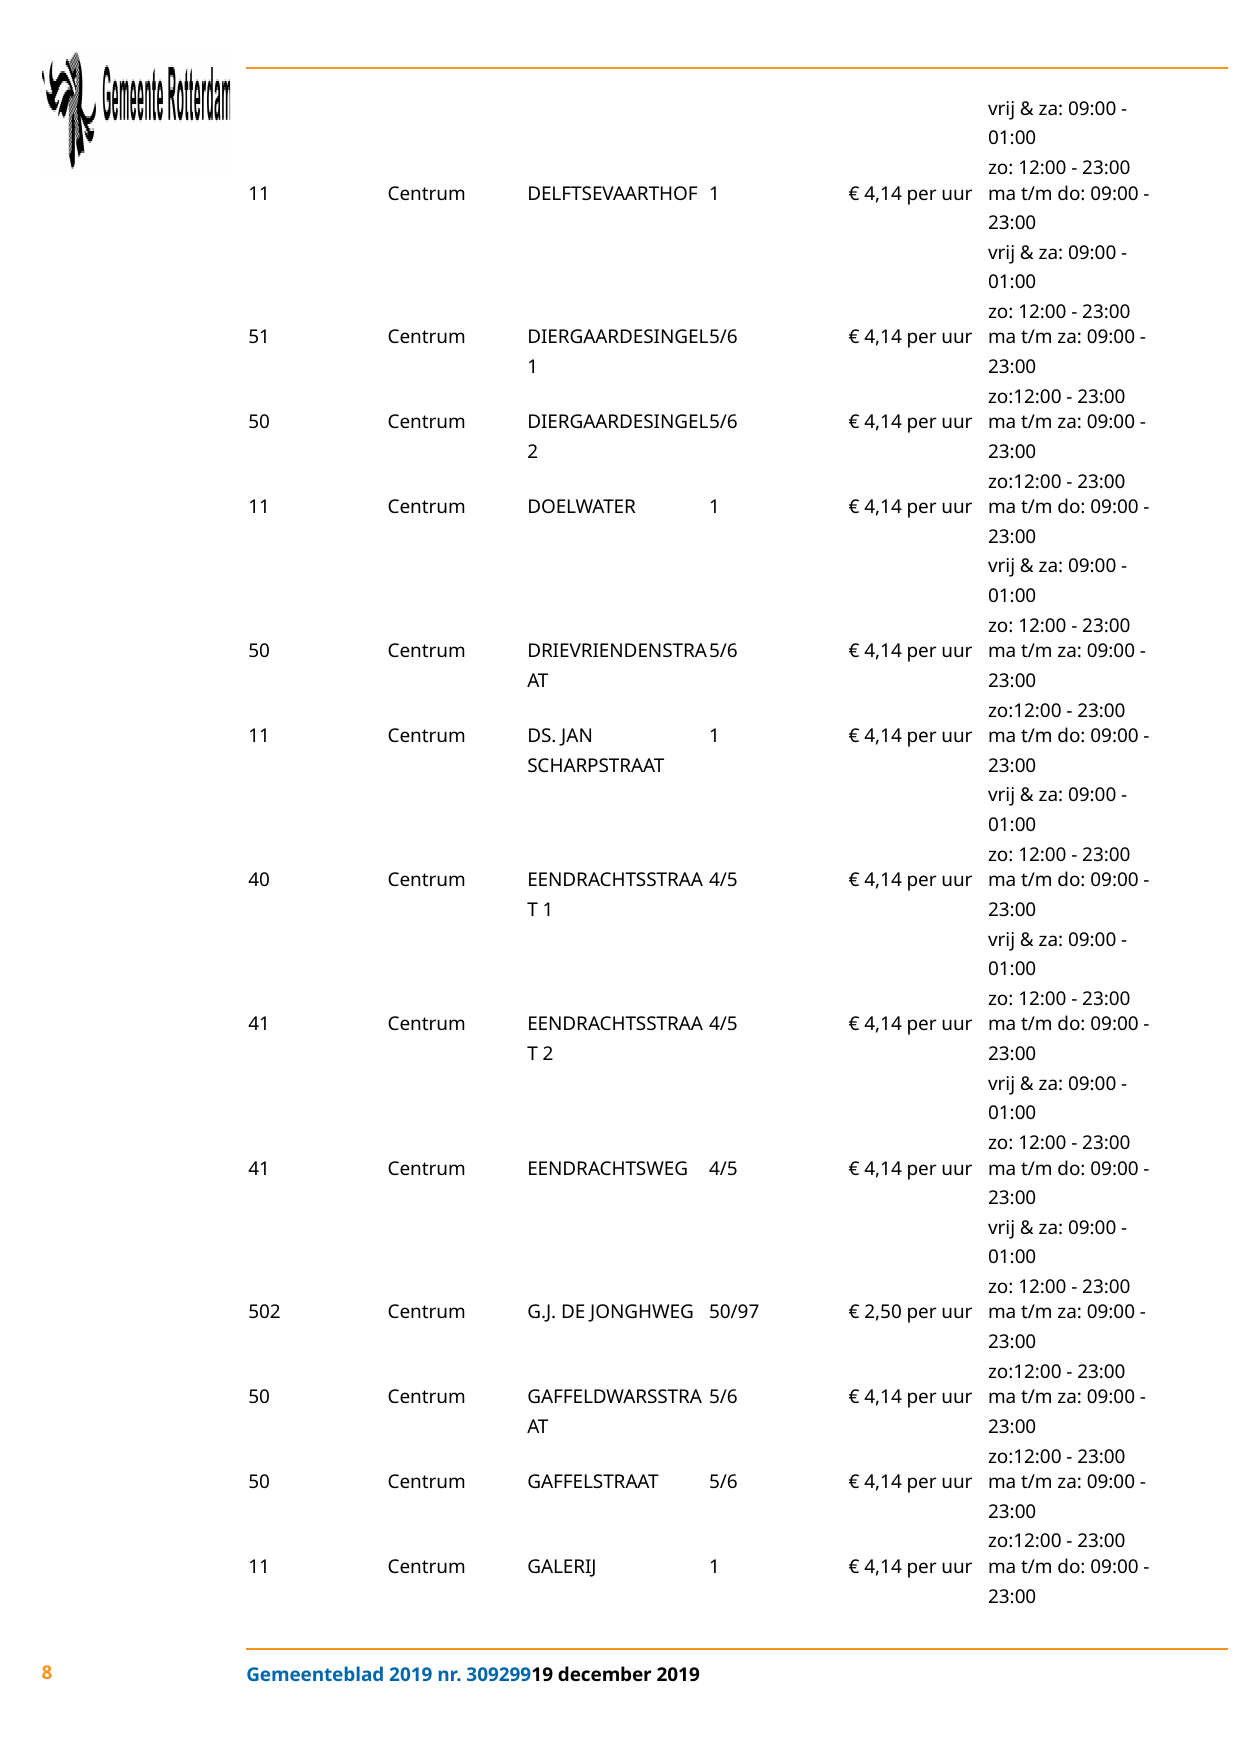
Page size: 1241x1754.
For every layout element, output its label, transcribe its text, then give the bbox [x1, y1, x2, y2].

table_cell 5/6 [709, 1384, 848, 1468]
table_cell [248, 95, 387, 180]
table_cell 5/6 [709, 409, 848, 493]
table_cell ma t/m do: 09:00 - 23:00 vrij & za: 09:00 - 01:00 zo: 12:00 - 23:00 [988, 494, 1152, 638]
table_cell Centrum [388, 180, 527, 324]
table_cell 5/6 [709, 638, 848, 722]
table_cell € 2,50 per uur [848, 1299, 988, 1384]
table_cell Centrum [388, 1469, 527, 1553]
table_cell DELFTSEVAARTHOF [527, 180, 709, 324]
table_cell DOELWATER [527, 494, 709, 638]
table_cell € 4,14 per uur [848, 723, 988, 867]
table_cell 50 [248, 409, 387, 493]
table_cell 51 [248, 324, 387, 409]
table_cell 50 [248, 1384, 387, 1468]
table_cell 11 [248, 494, 387, 638]
table_cell 1 [709, 494, 848, 638]
table_cell EENDRACHTSSTRAAT 1 [527, 867, 709, 1011]
table_cell ma t/m do: 09:00 - 23:00 vrij & za: 09:00 - 01:00 zo: 12:00 - 23:00 [988, 723, 1152, 867]
picture [41, 47, 231, 172]
table_cell ma t/m za: 09:00 - 23:00 zo:12:00 - 23:00 [988, 1469, 1152, 1553]
table_cell GAFFELSTRAAT [527, 1469, 709, 1553]
table_cell DRIEVRIENDENSTRAAT [527, 638, 709, 722]
table_cell € 4,14 per uur [848, 638, 988, 722]
table_cell 1 [709, 1554, 848, 1609]
table_cell € 4,14 per uur [848, 409, 988, 493]
table_cell ma t/m do: 09:00 - 23:00 vrij & za: 09:00 - 01:00 zo: 12:00 - 23:00 [988, 180, 1152, 324]
table_cell Centrum [388, 867, 527, 1011]
table_cell ma t/m za: 09:00 - 23:00 zo:12:00 - 23:00 [988, 1384, 1152, 1468]
table_cell GAFFELDWARSSTRAAT [527, 1384, 709, 1468]
table_cell 11 [248, 723, 387, 867]
table_cell 41 [248, 1011, 387, 1155]
table_cell 41 [248, 1155, 387, 1299]
table_cell DIERGAARDESINGEL 2 [527, 409, 709, 493]
table_cell 1 [709, 723, 848, 867]
table_cell ma t/m za: 09:00 - 23:00 zo:12:00 - 23:00 [988, 1299, 1152, 1384]
table_cell 4/5 [709, 1011, 848, 1155]
table_cell DS. JAN SCHARPSTRAAT [527, 723, 709, 867]
table_cell 50 [248, 1469, 387, 1553]
table_cell Centrum [388, 1299, 527, 1384]
table_cell Centrum [388, 409, 527, 493]
table_cell 11 [248, 180, 387, 324]
table_cell Centrum [388, 1384, 527, 1468]
table_cell 4/5 [709, 867, 848, 1011]
table_cell ma t/m za: 09:00 - 23:00 zo:12:00 - 23:00 [988, 638, 1152, 722]
table_cell 40 [248, 867, 387, 1011]
table_cell ma t/m do: 09:00 - 23:00 [988, 1554, 1152, 1609]
table_cell ma t/m za: 09:00 - 23:00 zo:12:00 - 23:00 [988, 324, 1152, 409]
table_cell 1 [709, 180, 848, 324]
table_cell € 4,14 per uur [848, 180, 988, 324]
table_cell GALERIJ [527, 1554, 709, 1609]
table_cell [527, 95, 709, 180]
table_cell Centrum [388, 638, 527, 722]
table_cell 50/97 [709, 1299, 848, 1384]
table_cell ma t/m do: 09:00 - 23:00 vrij & za: 09:00 - 01:00 zo: 12:00 - 23:00 [988, 1155, 1152, 1299]
table_cell 50 [248, 638, 387, 722]
table_cell € 4,14 per uur [848, 1155, 988, 1299]
table_cell € 4,14 per uur [848, 1469, 988, 1553]
table_cell DIERGAARDESINGEL 1 [527, 324, 709, 409]
table_cell EENDRACHTSWEG [527, 1155, 709, 1299]
table_cell EENDRACHTSSTRAAT 2 [527, 1011, 709, 1155]
table_cell Centrum [388, 1155, 527, 1299]
table_cell ma t/m za: 09:00 - 23:00 zo:12:00 - 23:00 [988, 409, 1152, 493]
table_cell 5/6 [709, 324, 848, 409]
table_cell vrij & za: 09:00 - 01:00 zo: 12:00 - 23:00 [988, 95, 1152, 180]
table_cell € 4,14 per uur [848, 1554, 988, 1609]
table_cell 502 [248, 1299, 387, 1384]
table_cell [848, 95, 988, 180]
table_cell Centrum [388, 1554, 527, 1609]
table_cell € 4,14 per uur [848, 867, 988, 1011]
table_cell € 4,14 per uur [848, 324, 988, 409]
table_cell € 4,14 per uur [848, 494, 988, 638]
table_cell 11 [248, 1554, 387, 1609]
table_cell € 4,14 per uur [848, 1384, 988, 1468]
table_cell Centrum [388, 324, 527, 409]
table_cell Centrum [388, 723, 527, 867]
table_cell € 4,14 per uur [848, 1011, 988, 1155]
table_cell 5/6 [709, 1469, 848, 1553]
table_cell [709, 95, 848, 180]
table_cell 4/5 [709, 1155, 848, 1299]
table_cell [388, 95, 527, 180]
table_cell ma t/m do: 09:00 - 23:00 vrij & za: 09:00 - 01:00 zo: 12:00 - 23:00 [988, 1011, 1152, 1155]
table_cell G.J. DE JONGHWEG [527, 1299, 709, 1384]
table_cell Centrum [388, 1011, 527, 1155]
table_cell ma t/m do: 09:00 - 23:00 vrij & za: 09:00 - 01:00 zo: 12:00 - 23:00 [988, 867, 1152, 1011]
table_cell Centrum [388, 494, 527, 638]
